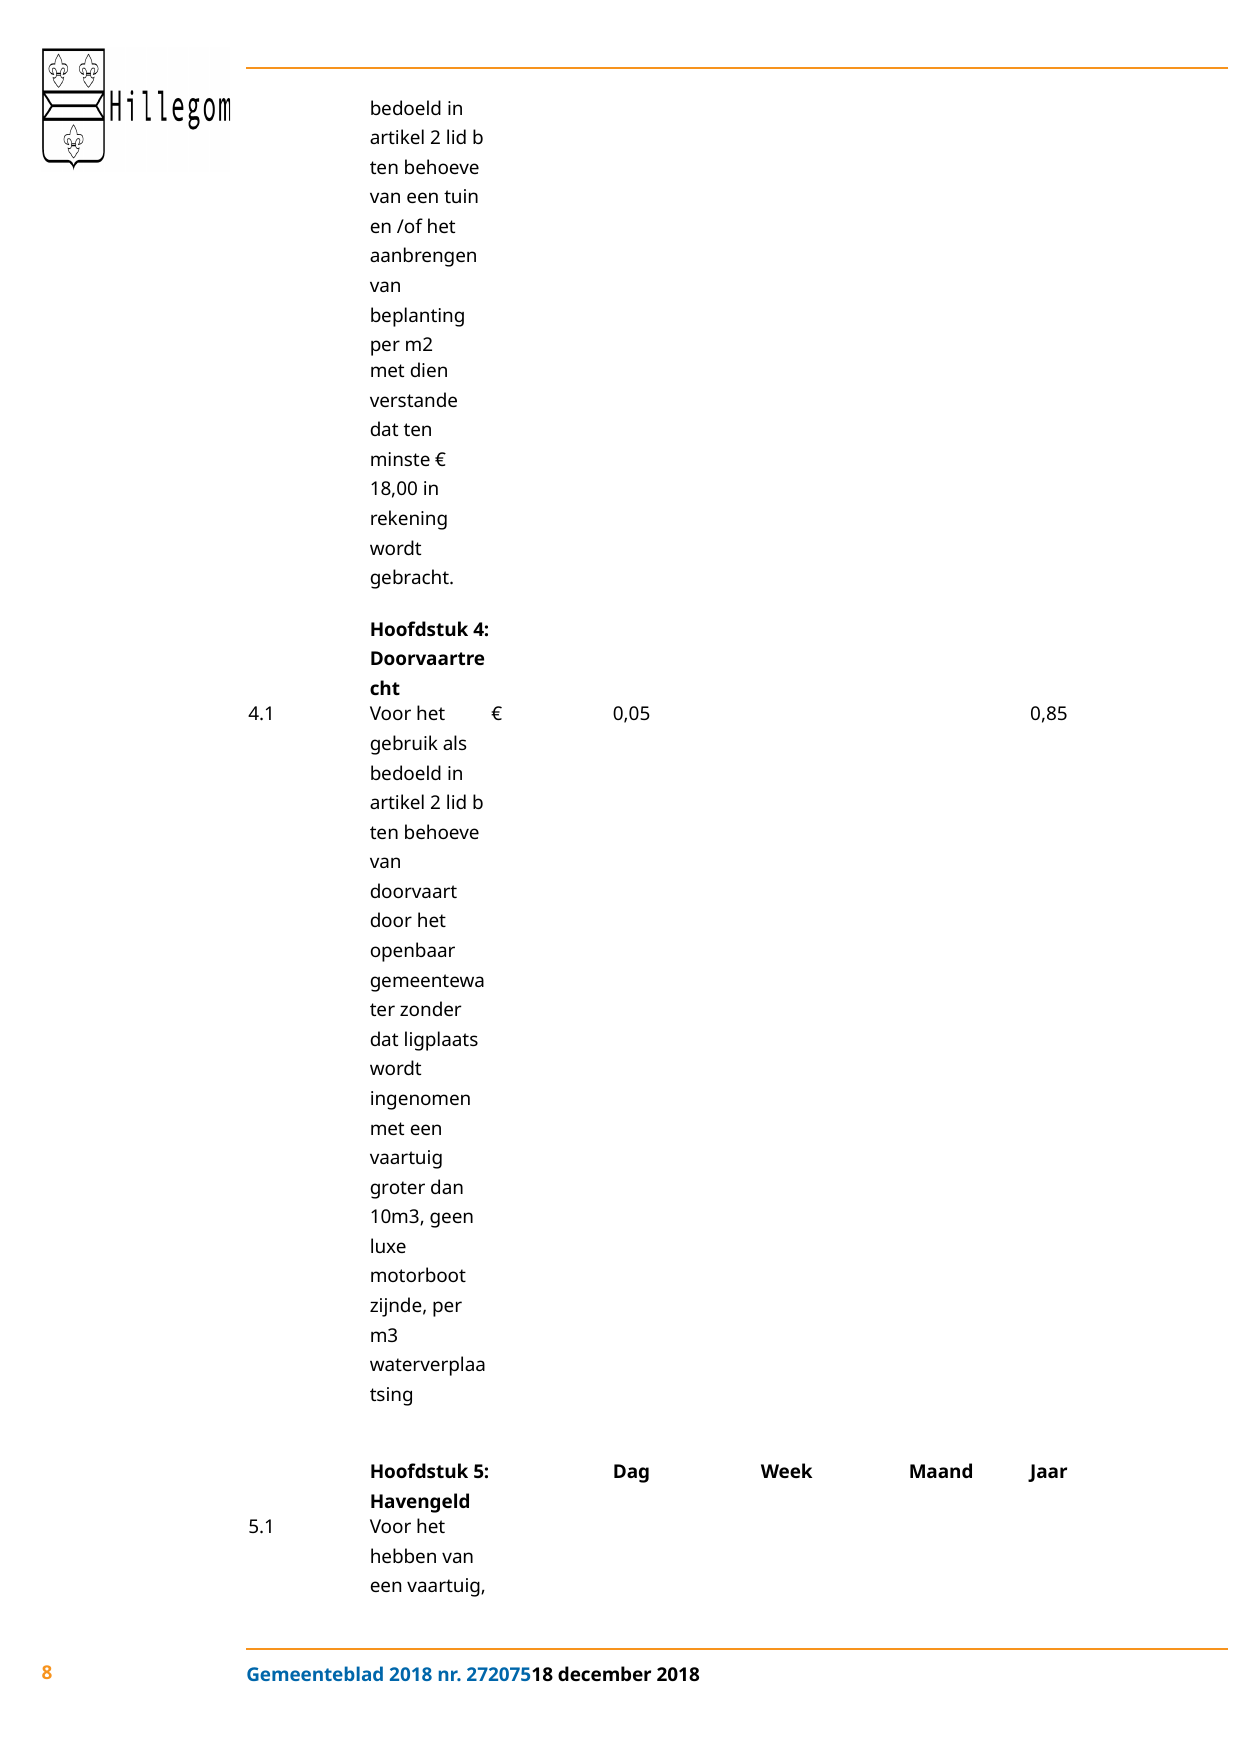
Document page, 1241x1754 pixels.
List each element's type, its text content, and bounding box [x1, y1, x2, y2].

table_cell [491, 590, 613, 616]
table_cell [909, 590, 1030, 616]
table_cell Week [761, 1458, 908, 1513]
table_cell [370, 1407, 491, 1432]
table_cell [248, 357, 369, 590]
table_cell [613, 95, 761, 357]
table_cell [248, 1407, 369, 1432]
table_cell [491, 1514, 613, 1598]
table_cell [1030, 95, 1152, 357]
table_cell [909, 1407, 1030, 1432]
table_cell [909, 1514, 1030, 1598]
table_cell [909, 357, 1030, 590]
table_cell Jaar [1030, 1458, 1152, 1513]
table_cell [370, 590, 491, 616]
table_cell [613, 1514, 761, 1598]
table_cell [370, 1433, 491, 1458]
table_cell [761, 357, 908, 590]
table_cell [761, 1433, 908, 1458]
table_cell [491, 357, 613, 590]
table_cell [1030, 590, 1152, 616]
table_cell [491, 1433, 613, 1458]
table_cell [761, 1514, 908, 1598]
table_cell [909, 701, 1030, 1407]
table_cell [248, 1458, 369, 1513]
table_cell [1030, 1514, 1152, 1598]
table_cell Hoofdstuk 4: Doorvaartrecht [370, 616, 491, 701]
table_cell Voor het gebruik als bedoeld in artikel 2 lid b ten behoeve van doorvaart door het openbaar gemeentewater zonder dat ligplaats wordt ingenomen met een vaartuig groter dan 10m3, geen luxe motorboot zijnde, per m3 waterverplaatsing [370, 701, 491, 1407]
table_cell [909, 1433, 1030, 1458]
table_cell [613, 1407, 761, 1432]
table_cell [491, 1407, 613, 1432]
table_cell [761, 1407, 908, 1432]
table_cell [613, 616, 761, 701]
table_cell 5.1 [248, 1514, 369, 1598]
table_cell 4.1 [248, 701, 369, 1407]
table_cell [761, 95, 908, 357]
table_cell [613, 357, 761, 590]
table_cell met dien verstande dat ten minste € 18,00 in rekening wordt gebracht. [370, 357, 491, 590]
table_cell [248, 616, 369, 701]
table_cell [613, 1433, 761, 1458]
table_cell € [491, 701, 613, 1407]
table_cell 0,05 [613, 701, 761, 1407]
table_cell [248, 1433, 369, 1458]
table_cell [1030, 357, 1152, 590]
table_cell [761, 616, 908, 701]
table_cell [909, 95, 1030, 357]
table_cell bedoeld in artikel 2 lid b ten behoeve van een tuin en /of het aanbrengen van beplanting per m2 [370, 95, 491, 357]
table_cell [1030, 1407, 1152, 1432]
table_cell [1030, 616, 1152, 701]
table_cell [491, 1458, 613, 1513]
table_cell [248, 95, 369, 357]
table_cell [491, 616, 613, 701]
table_cell Maand [909, 1458, 1030, 1513]
table_cell [613, 590, 761, 616]
table_cell [761, 701, 908, 1407]
table_cell 0,85 [1030, 701, 1152, 1407]
picture [41, 47, 231, 172]
table_cell [761, 590, 908, 616]
table_cell Dag [613, 1458, 761, 1513]
table_cell Hoofdstuk 5: Havengeld [370, 1458, 491, 1513]
table_cell [909, 616, 1030, 701]
table_cell [1030, 1433, 1152, 1458]
table_cell Voor het hebben van een vaartuig, [370, 1514, 491, 1598]
table_cell [248, 590, 369, 616]
table_cell [491, 95, 613, 357]
